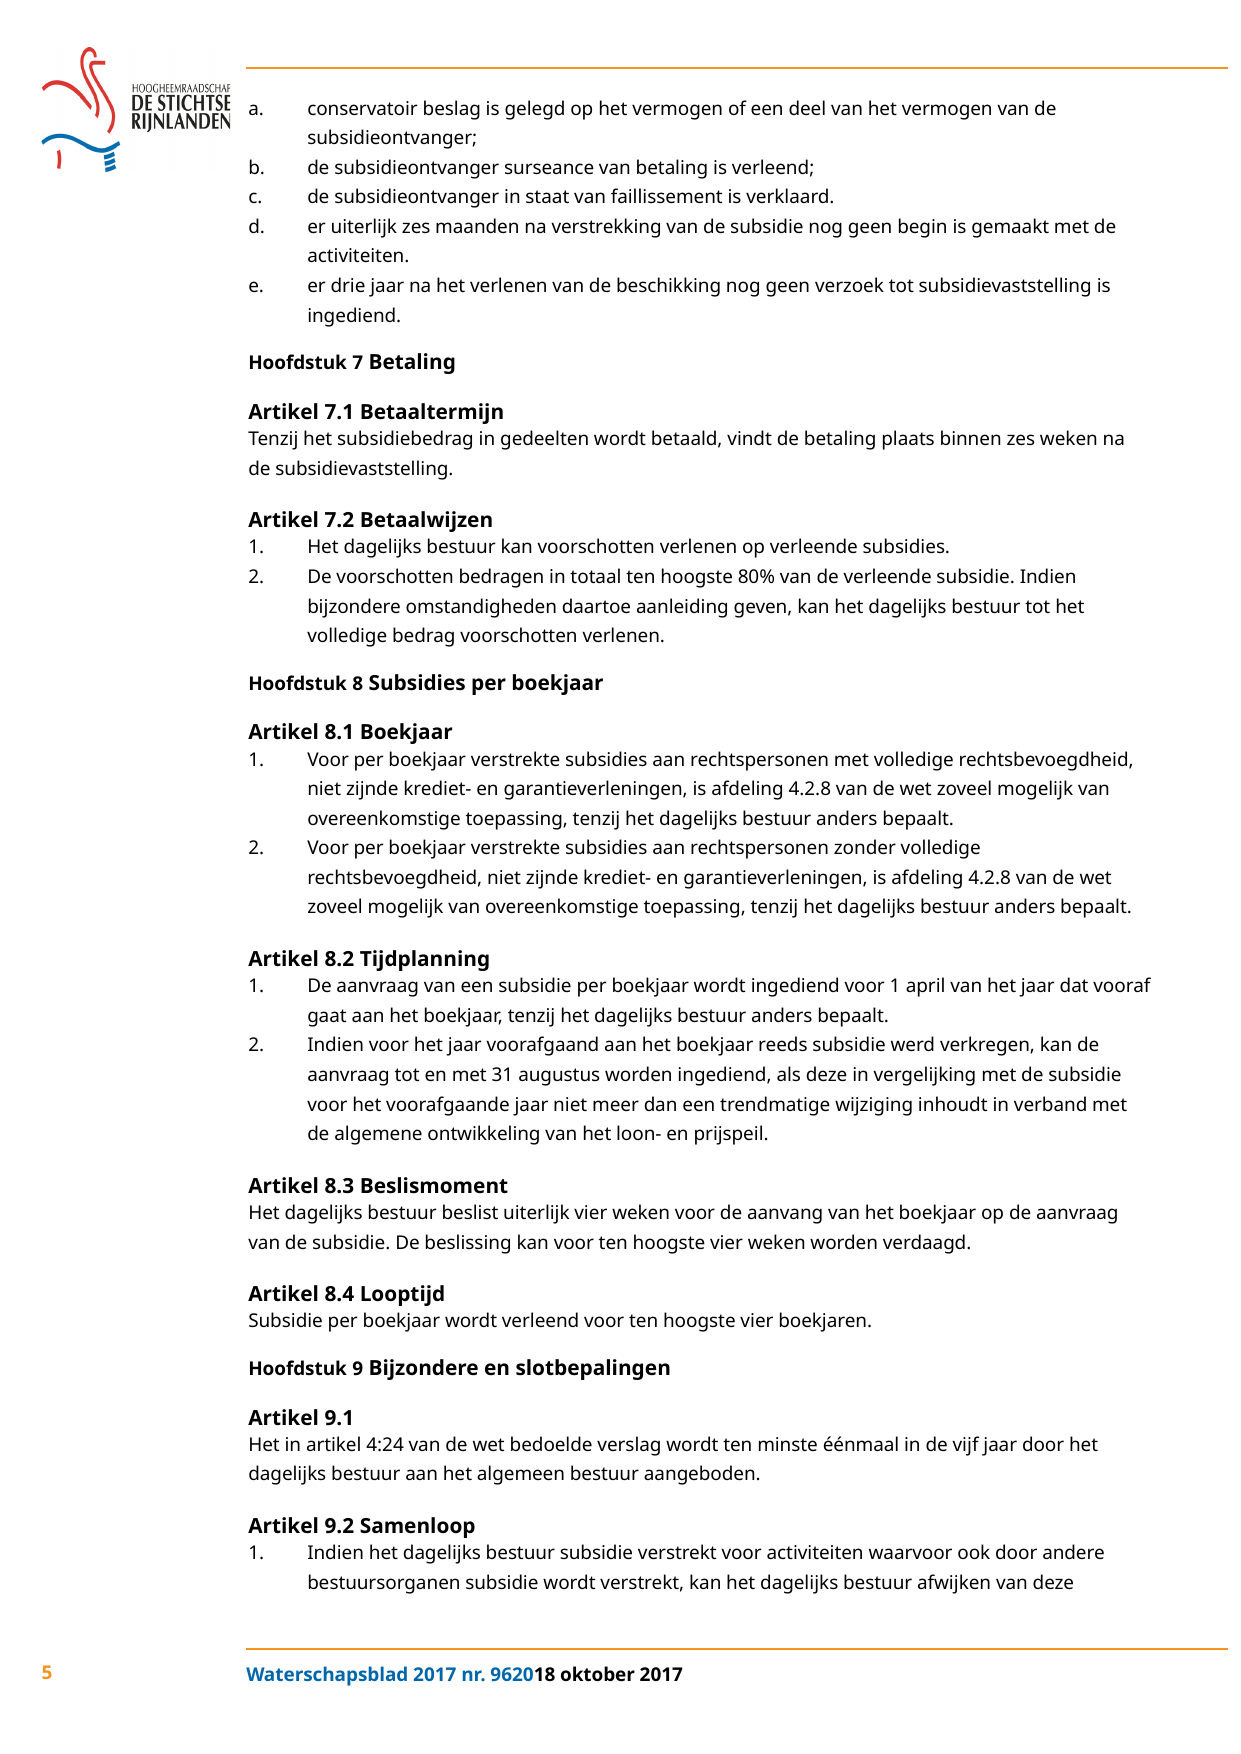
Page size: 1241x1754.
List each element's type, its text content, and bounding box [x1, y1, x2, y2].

text Het in artikel 4:24 van de wet bedoelde verslag wordt ten minste éénmaal in de vijf jaar door het dagelijks bestuur aan het algemeen bestuur aangeboden. [248, 1431, 1152, 1486]
text Artikel 9.1 [248, 1403, 1152, 1431]
list Indien het dagelijks bestuur subsidie verstrekt voor activiteiten waarvoor ook door andere bestuursorganen subsidie wordt verstrekt, kan het dagelijks bestuur afwijken van deze [248, 1539, 1152, 1595]
text Hoofdstuk 7 Betaling [248, 347, 1152, 376]
list de subsidieontvanger surseance van betaling is verleend; [248, 154, 1152, 180]
text Artikel 8.3 Beslismoment [248, 1171, 1152, 1199]
text Artikel 7.1 Betaaltermijn [248, 397, 1152, 425]
list Voor per boekjaar verstrekte subsidies aan rechtspersonen zonder volledige rechtsbevoegdheid, niet zijnde krediet- en garantieverleningen, is afdeling 4.2.8 van de wet zoveel mogelijk van overeenkomstige toepassing, tenzij het dagelijks bestuur anders bepaalt. [248, 834, 1152, 919]
list De aanvraag van een subsidie per boekjaar wordt ingediend voor 1 april van het jaar dat vooraf gaat aan het boekjaar, tenzij het dagelijks bestuur anders bepaalt. [248, 972, 1152, 1028]
text Tenzij het subsidiebedrag in gedeelten wordt betaald, vindt de betaling plaats binnen zes weken na de subsidievaststelling. [248, 425, 1152, 481]
list de subsidieontvanger in staat van faillissement is verklaard. [248, 183, 1152, 209]
text Subsidie per boekjaar wordt verleend voor ten hoogste vier boekjaren. [248, 1308, 1152, 1333]
text Het dagelijks bestuur beslist uiterlijk vier weken voor de aanvang van het boekjaar op de aanvraag van de subsidie. De beslissing kan voor ten hoogste vier weken worden verdaagd. [248, 1199, 1152, 1254]
text Artikel 8.4 Looptijd [248, 1279, 1152, 1308]
text Hoofdstuk 8 Subsidies per boekjaar [248, 668, 1152, 696]
list conservatoir beslag is gelegd op het vermogen of een deel van het vermogen van de subsidieontvanger; [248, 95, 1152, 150]
list De voorschotten bedragen in totaal ten hoogste 80% van de verleende subsidie. Indien bijzondere omstandigheden daartoe aanleiding geven, kan het dagelijks bestuur tot het volledige bedrag voorschotten verlenen. [248, 563, 1152, 648]
text Hoofdstuk 9 Bijzondere en slotbepalingen [248, 1353, 1152, 1382]
text Artikel 7.2 Betaalwijzen [248, 505, 1152, 534]
text Artikel 8.1 Boekjaar [248, 717, 1152, 746]
list er uiterlijk zes maanden na verstrekking van de subsidie nog geen begin is gemaakt met de activiteiten. [248, 213, 1152, 268]
picture [41, 47, 231, 172]
text Artikel 8.2 Tijdplanning [248, 944, 1152, 972]
list er drie jaar na het verlenen van de beschikking nog geen verzoek tot subsidievaststelling is ingediend. [248, 272, 1152, 328]
text Artikel 9.2 Samenloop [248, 1511, 1152, 1539]
list Het dagelijks bestuur kan voorschotten verlenen op verleende subsidies. [248, 534, 1152, 559]
list Indien voor het jaar voorafgaand aan het boekjaar reeds subsidie werd verkregen, kan de aanvraag tot en met 31 augustus worden ingediend, als deze in vergelijking met de subsidie voor het voorafgaande jaar niet meer dan een trendmatige wijziging inhoudt in verband met de algemene ontwikkeling van het loon- en prijspeil. [248, 1032, 1152, 1146]
list Voor per boekjaar verstrekte subsidies aan rechtspersonen met volledige rechtsbevoegdheid, niet zijnde krediet- en garantieverleningen, is afdeling 4.2.8 van de wet zoveel mogelijk van overeenkomstige toepassing, tenzij het dagelijks bestuur anders bepaalt. [248, 746, 1152, 831]
